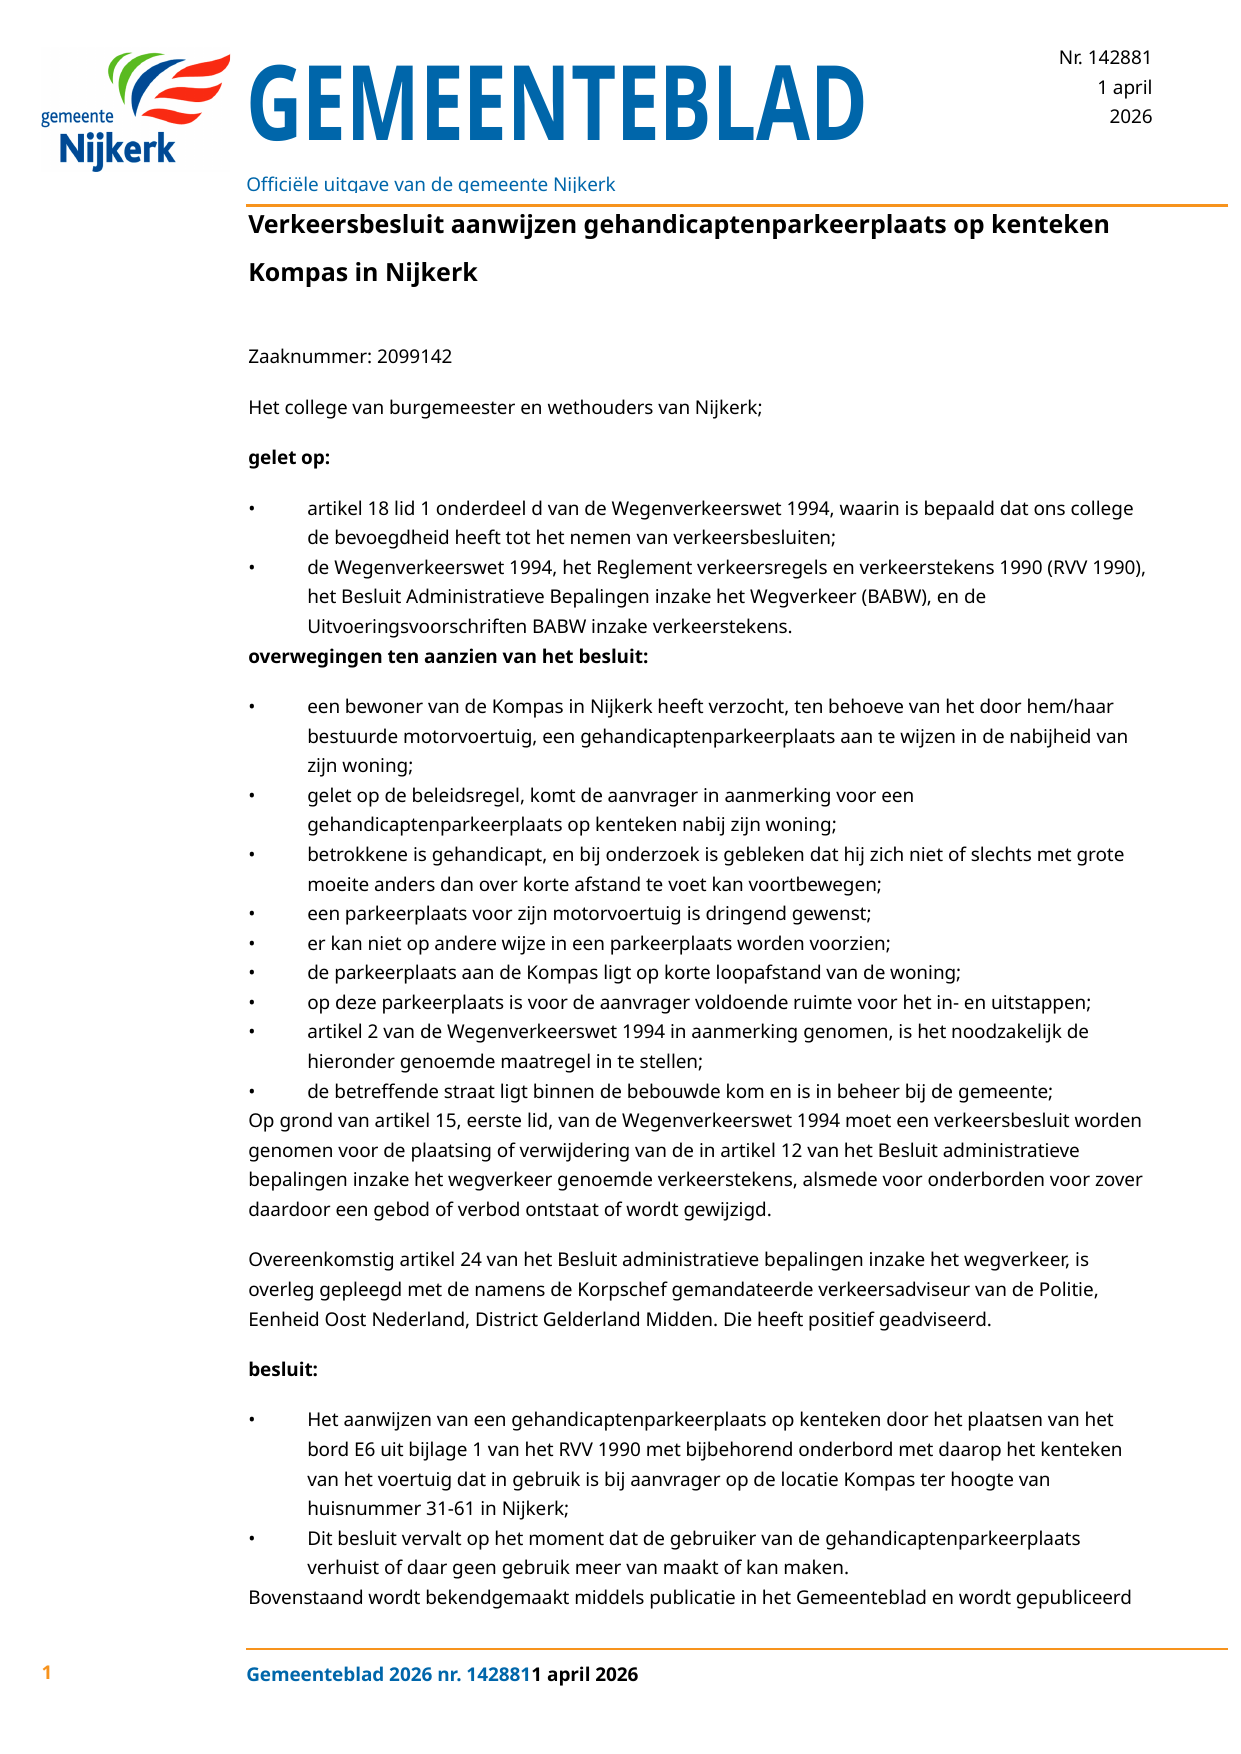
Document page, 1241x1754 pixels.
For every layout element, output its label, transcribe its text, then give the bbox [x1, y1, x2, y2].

list artikel 18 lid 1 onderdeel d van de Wegenverkeerswet 1994, waarin is bepaald dat ons college de bevoegdheid heeft tot het nemen van verkeersbesluiten; [248, 495, 1152, 550]
list een parkeerplaats voor zijn motorvoertuig is dringend gewenst; [248, 900, 1152, 926]
text besluit: [248, 1356, 1152, 1382]
list Het aanwijzen van een gehandicaptenparkeerplaats op kenteken door het plaatsen van het bord E6 uit bijlage 1 van het RVV 1990 met bijbehorend onderbord met daarop het kenteken van het voertuig dat in gebruik is bij aanvrager op de locatie Kompas ter hoogte van huisnummer 31-61 in Nijkerk; [248, 1407, 1152, 1521]
text Op grond van artikel 15, eerste lid, van de Wegenverkeerswet 1994 moet een verkeersbesluit worden genomen voor de plaatsing of verwijdering van de in artikel 12 van het Besluit administratieve bepalingen inzake het wegverkeer genoemde verkeerstekens, alsmede voor onderborden voor zover daardoor een gebod of verbod ontstaat of wordt gewijzigd. [248, 1107, 1152, 1222]
list betrokkene is gehandicapt, en bij onderzoek is gebleken dat hij zich niet of slechts met grote moeite anders dan over korte afstand te voet kan voortbewegen; [248, 841, 1152, 896]
text Zaaknummer: 2099142 [248, 344, 1152, 369]
list Dit besluit vervalt op het moment dat de gebruiker van de gehandicaptenparkeerplaats verhuist of daar geen gebruik meer van maakt of kan maken. [248, 1525, 1152, 1580]
text overwegingen ten aanzien van het besluit: [248, 643, 1152, 668]
text Bovenstaand wordt bekendgemaakt middels publicatie in het Gemeenteblad en wordt gepubliceerd [248, 1584, 1152, 1610]
text Verkeersbesluit aanwijzen gehandicaptenparkeerplaats op kenteken Kompas in Nijkerk [248, 207, 1152, 288]
text Overeenkomstig artikel 24 van het Besluit administratieve bepalingen inzake het wegverkeer, is overleg gepleegd met de namens de Korpschef gemandateerde verkeersadviseur van de Politie, Eenheid Oost Nederland, District Gelderland Midden. Die heeft positief geadviseerd. [248, 1247, 1152, 1331]
list op deze parkeerplaats is voor de aanvrager voldoende ruimte voor het in- en uitstappen; [248, 989, 1152, 1015]
list de parkeerplaats aan de Kompas ligt op korte loopafstand van de woning; [248, 959, 1152, 985]
list artikel 2 van de Wegenverkeerswet 1994 in aanmerking genomen, is het noodzakelijk de hieronder genoemde maatregel in te stellen; [248, 1019, 1152, 1074]
list er kan niet op andere wijze in een parkeerplaats worden voorzien; [248, 930, 1152, 956]
text Het college van burgemeester en wethouders van Nijkerk; [248, 394, 1152, 420]
text gelet op: [248, 444, 1152, 470]
list de Wegenverkeerswet 1994, het Reglement verkeersregels en verkeerstekens 1990 (RVV 1990), het Besluit Administratieve Bepalingen inzake het Wegverkeer (BABW), en de Uitvoeringsvoorschriften BABW inzake verkeerstekens. [248, 554, 1152, 639]
list een bewoner van de Kompas in Nijkerk heeft verzocht, ten behoeve van het door hem/haar bestuurde motorvoertuig, een gehandicaptenparkeerplaats aan te wijzen in de nabijheid van zijn woning; [248, 693, 1152, 778]
list de betreffende straat ligt binnen de bebouwde kom en is in beheer bij de gemeente; [248, 1078, 1152, 1103]
list gelet op de beleidsregel, komt de aanvrager in aanmerking voor een gehandicaptenparkeerplaats op kenteken nabij zijn woning; [248, 782, 1152, 837]
picture [41, 47, 231, 172]
